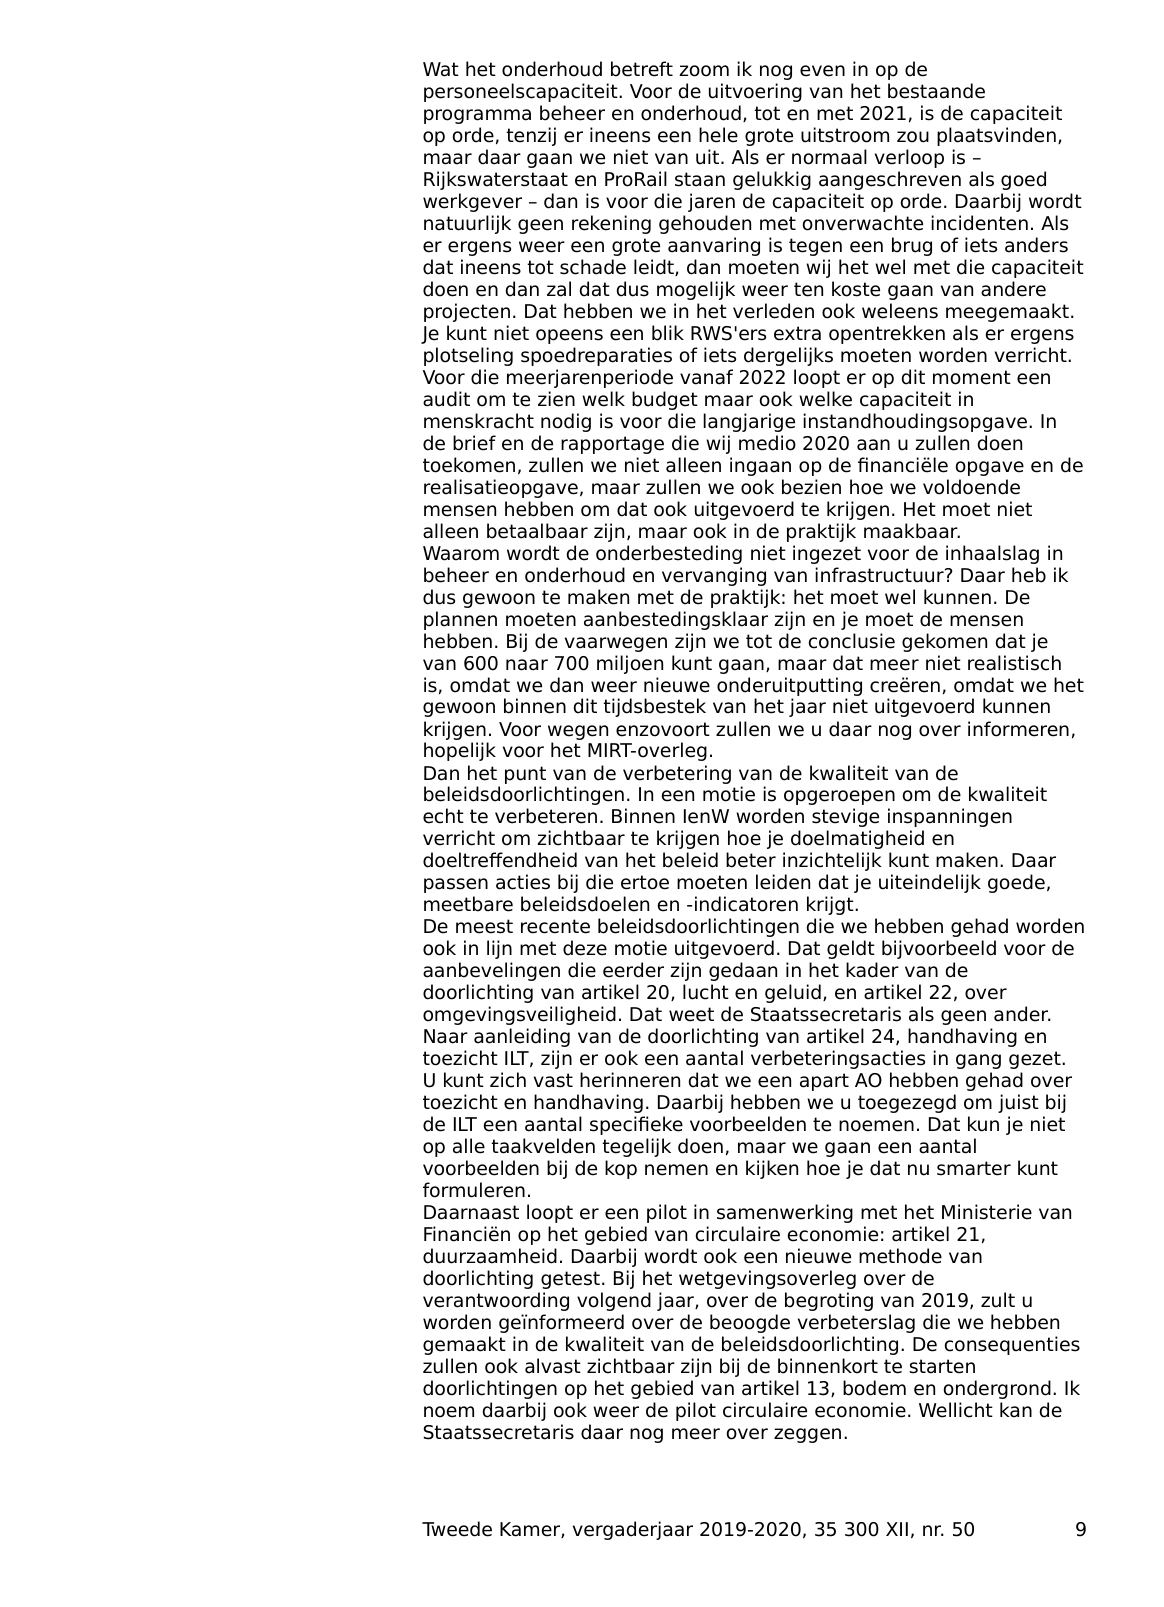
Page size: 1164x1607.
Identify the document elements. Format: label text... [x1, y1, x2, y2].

text Waarom wordt de onderbesteding niet ingezet voor de inhaalslag in beheer en onderhoud en vervanging van infrastructuur? Daar heb ik dus gewoon te maken met de praktijk: het moet wel kunnen. De plannen moeten aanbestedingsklaar zijn en je moet de mensen hebben. Bij de vaarwegen zijn we tot de conclusie gekomen dat je van 600 naar 700 miljoen kunt gaan, maar dat meer niet realistisch is, omdat we dan weer nieuwe onderuitputting creëren, omdat we het gewoon binnen dit tijdsbestek van het jaar niet uitgevoerd kunnen krijgen. Voor wegen enzovoort zullen we u daar nog over informeren, hopelijk voor het MIRT-overleg. [422, 543, 1087, 762]
text Wat het onderhoud betreft zoom ik nog even in op de personeelscapaciteit. Voor de uitvoering van het bestaande programma beheer en onderhoud, tot en met 2021, is de capaciteit op orde, tenzij er ineens een hele grote uitstroom zou plaatsvinden, maar daar gaan we niet van uit. Als er normaal verloop is – Rijkswaterstaat en ProRail staan gelukkig aangeschreven als goed werkgever – dan is voor die jaren de capaciteit op orde. Daarbij wordt natuurlijk geen rekening gehouden met onverwachte incidenten. Als er ergens weer een grote aanvaring is tegen een brug of iets anders dat ineens tot schade leidt, dan moeten wij het wel met die capaciteit doen en dan zal dat dus mogelijk weer ten koste gaan van andere projecten. Dat hebben we in het verleden ook weleens meegemaakt. Je kunt niet opeens een blik RWS'ers extra opentrekken als er ergens plotseling spoedreparaties of iets dergelijks moeten worden verricht. Voor die meerjarenperiode vanaf 2022 loopt er op dit moment een audit om te zien welk budget maar ook welke capaciteit in menskracht nodig is voor die langjarige instandhoudingsopgave. In de brief en de rapportage die wij medio 2020 aan u zullen doen toekomen, zullen we niet alleen ingaan op de financiële opgave en de realisatieopgave, maar zullen we ook bezien hoe we voldoende mensen hebben om dat ook uitgevoerd te krijgen. Het moet niet alleen betaalbaar zijn, maar ook in de praktijk maakbaar. [422, 59, 1087, 543]
text Dan het punt van de verbetering van de kwaliteit van de beleidsdoorlichtingen. In een motie is opgeroepen om de kwaliteit echt te verbeteren. Binnen IenW worden stevige inspanningen verricht om zichtbaar te krijgen hoe je doelmatigheid en doeltreffendheid van het beleid beter inzichtelijk kunt maken. Daar passen acties bij die ertoe moeten leiden dat je uiteindelijk goede, meetbare beleidsdoelen en -indicatoren krijgt. [422, 762, 1087, 916]
text Daarnaast loopt er een pilot in samenwerking met het Ministerie van Financiën op het gebied van circulaire economie: artikel 21, duurzaamheid. Daarbij wordt ook een nieuwe methode van doorlichting getest. Bij het wetgevingsoverleg over de verantwoording volgend jaar, over de begroting van 2019, zult u worden geïnformeerd over de beoogde verbeterslag die we hebben gemaakt in de kwaliteit van de beleidsdoorlichting. De consequenties zullen ook alvast zichtbaar zijn bij de binnenkort te starten doorlichtingen op het gebied van artikel 13, bodem en ondergrond. Ik noem daarbij ook weer de pilot circulaire economie. Wellicht kan de Staatssecretaris daar nog meer over zeggen. [422, 1202, 1087, 1444]
text De meest recente beleidsdoorlichtingen die we hebben gehad worden ook in lijn met deze motie uitgevoerd. Dat geldt bijvoorbeeld voor de aanbevelingen die eerder zijn gedaan in het kader van de doorlichting van artikel 20, lucht en geluid, en artikel 22, over omgevingsveiligheid. Dat weet de Staatssecretaris als geen ander. Naar aanleiding van de doorlichting van artikel 24, handhaving en toezicht ILT, zijn er ook een aantal verbeteringsacties in gang gezet. U kunt zich vast herinneren dat we een apart AO hebben gehad over toezicht en handhaving. Daarbij hebben we u toegezegd om juist bij de ILT een aantal specifieke voorbeelden te noemen. Dat kun je niet op alle taakvelden tegelijk doen, maar we gaan een aantal voorbeelden bij de kop nemen en kijken hoe je dat nu smarter kunt formuleren. [422, 916, 1087, 1202]
